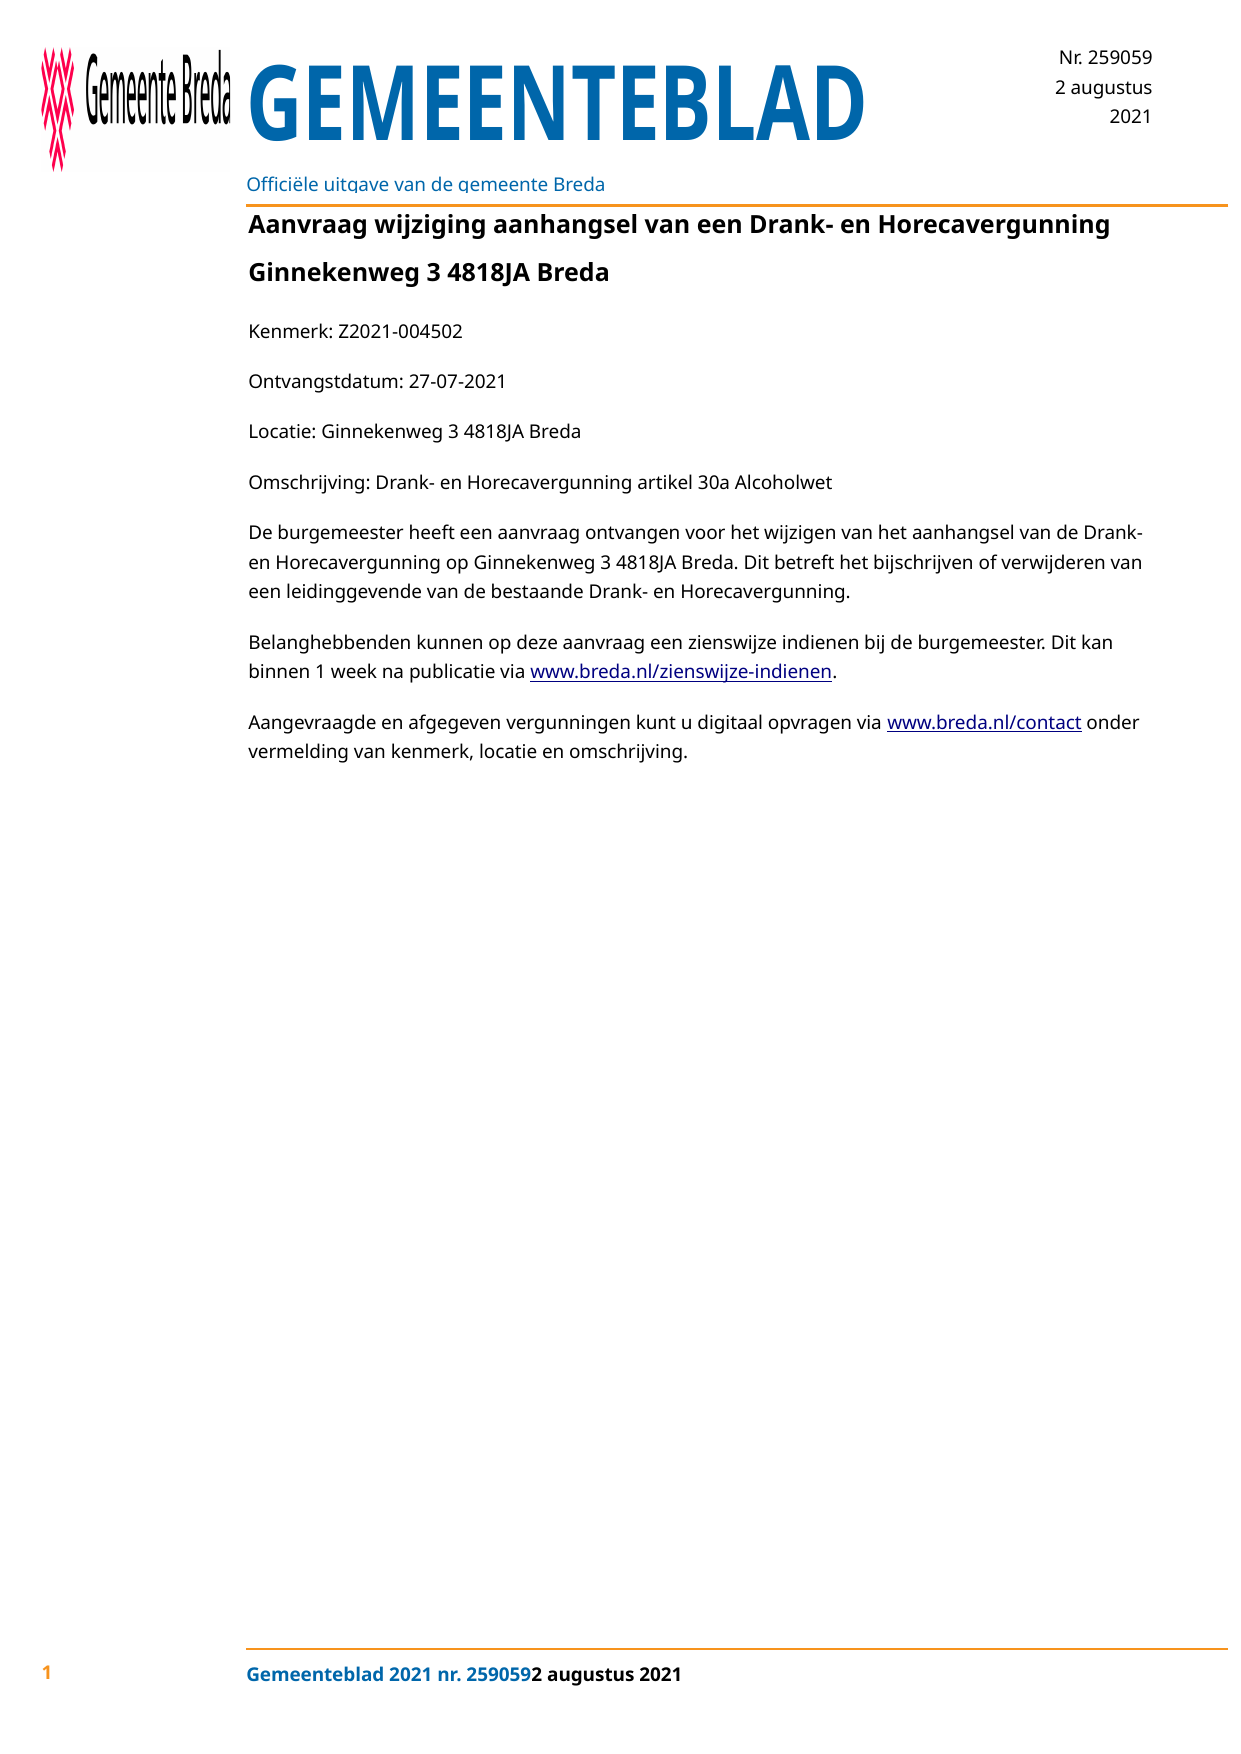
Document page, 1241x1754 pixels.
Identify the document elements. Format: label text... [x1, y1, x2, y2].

text Belanghebbenden kunnen op deze aanvraag een zienswijze indienen bij de burgemeester. Dit kan binnen 1 week na publicatie via www.breda.nl/zienswijze-indienen. [248, 629, 1152, 684]
text Locatie: Ginnekenweg 3 4818JA Breda [248, 419, 1152, 444]
text Aanvraag wijziging aanhangsel van een Drank- en Horecavergunning Ginnekenweg 3 4818JA Breda [248, 207, 1152, 288]
text Kenmerk: Z2021-004502 [248, 318, 1152, 344]
picture [41, 47, 231, 172]
text Ontvangstdatum: 27-07-2021 [248, 368, 1152, 394]
text Omschrijving: Drank- en Horecavergunning artikel 30a Alcoholwet [248, 469, 1152, 495]
text Aangevraagde en afgegeven vergunningen kunt u digitaal opvragen via www.breda.nl/contact onder vermelding van kenmerk, locatie en omschrijving. [248, 709, 1152, 764]
text De burgemeester heeft een aanvraag ontvangen voor het wijzigen van het aanhangsel van de Drank- en Horecavergunning op Ginnekenweg 3 4818JA Breda. Dit betreft het bijschrijven of verwijderen van een leidinggevende van de bestaande Drank- en Horecavergunning. [248, 519, 1152, 604]
